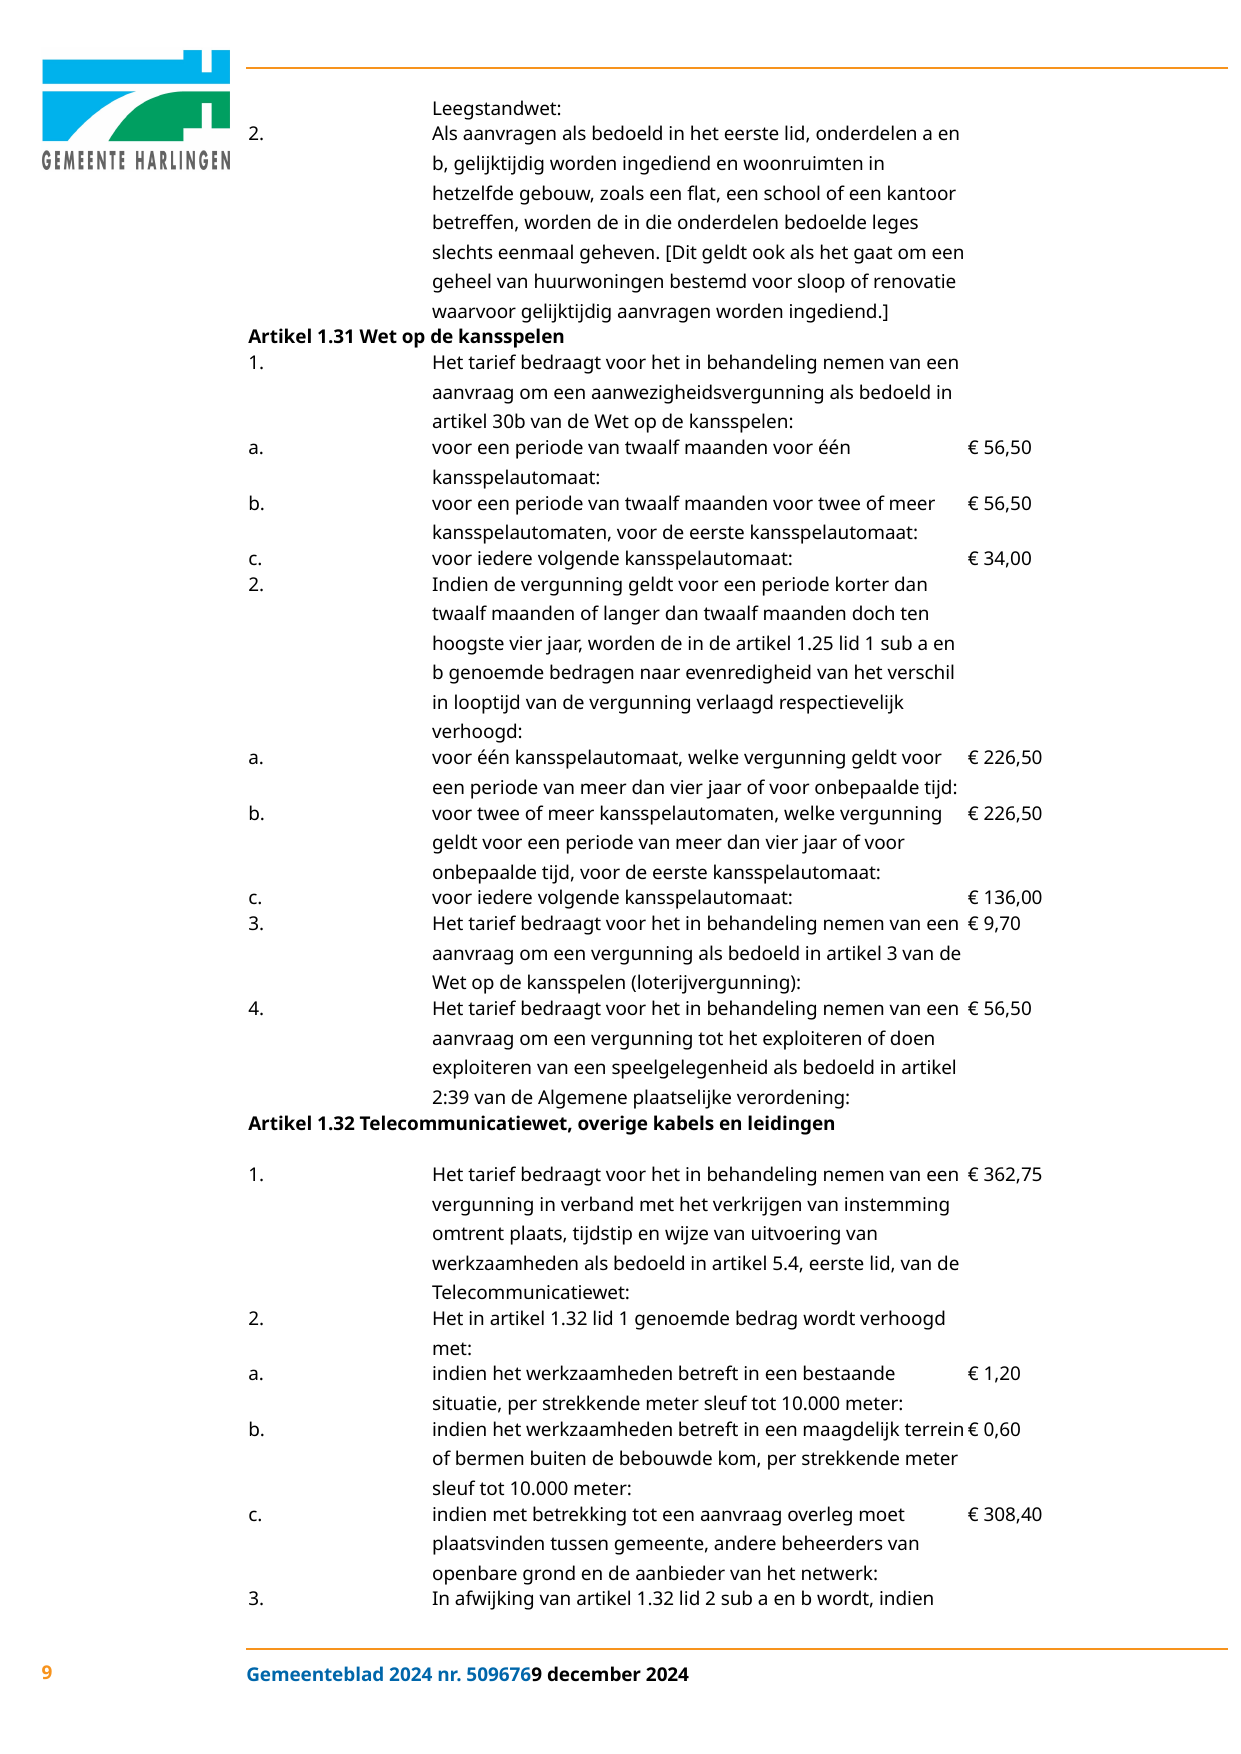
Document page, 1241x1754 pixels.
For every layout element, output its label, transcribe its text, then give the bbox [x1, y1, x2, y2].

table_cell [248, 1135, 432, 1161]
table_cell € 136,00 [968, 885, 1152, 910]
table_cell 2. [248, 1305, 432, 1361]
table_cell b. [248, 490, 432, 545]
table_cell Het in artikel 1.32 lid 1 genoemde bedrag wordt verhoogd met: [432, 1305, 968, 1361]
table_cell [968, 1135, 1152, 1161]
table_cell 2. [248, 121, 432, 324]
table_cell € 34,00 [968, 545, 1152, 571]
table_cell Indien de vergunning geldt voor een periode korter dan twaalf maanden of langer dan twaalf maanden doch ten hoogste vier jaar, worden de in de artikel 1.25 lid 1 sub a en b genoemde bedragen naar evenredigheid van het verschil in looptijd van de vergunning verlaagd respectievelijk verhoogd: [432, 571, 968, 744]
table_cell Als aanvragen als bedoeld in het eerste lid, onderdelen a en b, gelijktijdig worden ingediend en woonruimten in hetzelfde gebouw, zoals een flat, een school of een kantoor betreffen, worden de in die onderdelen bedoelde leges slechts eenmaal geheven. [Dit geldt ook als het gaat om een geheel van huurwoningen bestemd voor sloop of renovatie waarvoor gelijktijdig aanvragen worden ingediend.] [432, 121, 968, 324]
table_cell 3. [248, 1586, 432, 1611]
table_cell Het tarief bedraagt voor het in behandeling nemen van een vergunning in verband met het verkrijgen van instemming omtrent plaats, tijdstip en wijze van uitvoering van werkzaamheden als bedoeld in artikel 5.4, eerste lid, van de Telecommunicatiewet: [432, 1161, 968, 1305]
table_cell € 308,40 [968, 1501, 1152, 1586]
table_cell € 226,50 [968, 800, 1152, 884]
table_cell c. [248, 1501, 432, 1586]
table_cell Het tarief bedraagt voor het in behandeling nemen van een aanvraag om een vergunning tot het exploiteren of doen exploiteren van een speelgelegenheid als bedoeld in artikel 2:39 van de Algemene plaatselijke verordening: [432, 995, 968, 1110]
table_cell € 226,50 [968, 744, 1152, 800]
table_cell 4. [248, 995, 432, 1110]
table_cell 1. [248, 350, 432, 434]
table_cell c. [248, 545, 432, 571]
table_cell Het tarief bedraagt voor het in behandeling nemen van een aanvraag om een vergunning als bedoeld in artikel 3 van de Wet op de kansspelen (loterijvergunning): [432, 910, 968, 995]
table_cell [968, 121, 1152, 324]
table_cell voor één kansspelautomaat, welke vergunning geldt voor een periode van meer dan vier jaar of voor onbepaalde tijd: [432, 744, 968, 800]
table_cell [248, 95, 432, 121]
table_cell € 0,60 [968, 1416, 1152, 1501]
table_cell € 1,20 [968, 1361, 1152, 1416]
table_cell In afwijking van artikel 1.32 lid 2 sub a en b wordt, indien [432, 1586, 968, 1611]
table_cell [968, 95, 1152, 121]
table_cell c. [248, 885, 432, 910]
table_cell 1. [248, 1161, 432, 1305]
table_cell € 9,70 [968, 910, 1152, 995]
table_cell 2. [248, 571, 432, 744]
table_cell voor iedere volgende kansspelautomaat: [432, 885, 968, 910]
table_cell Het tarief bedraagt voor het in behandeling nemen van een aanvraag om een aanwezigheidsvergunning als bedoeld in artikel 30b van de Wet op de kansspelen: [432, 350, 968, 434]
table_cell indien het werkzaamheden betreft in een bestaande situatie, per strekkende meter sleuf tot 10.000 meter: [432, 1361, 968, 1416]
table_cell [968, 1305, 1152, 1361]
table_cell € 362,75 [968, 1161, 1152, 1305]
table_cell € 56,50 [968, 995, 1152, 1110]
table_cell a. [248, 744, 432, 800]
table_cell voor iedere volgende kansspelautomaat: [432, 545, 968, 571]
table_cell [432, 1135, 968, 1161]
table_cell Leegstandwet: [432, 95, 968, 121]
table_cell [968, 350, 1152, 434]
table_cell voor een periode van twaalf maanden voor twee of meer kansspelautomaten, voor de eerste kansspelautomaat: [432, 490, 968, 545]
table_cell Artikel 1.31 Wet op de kansspelen [248, 324, 1152, 349]
table_cell [968, 1586, 1152, 1611]
table_cell b. [248, 800, 432, 884]
table_cell 3. [248, 910, 432, 995]
table_cell voor twee of meer kansspelautomaten, welke vergunning geldt voor een periode van meer dan vier jaar of voor onbepaalde tijd, voor de eerste kansspelautomaat: [432, 800, 968, 884]
table_cell voor een periode van twaalf maanden voor één kansspelautomaat: [432, 434, 968, 490]
table_cell a. [248, 1361, 432, 1416]
table_cell b. [248, 1416, 432, 1501]
table_cell indien het werkzaamheden betreft in een maagdelijk terrein of bermen buiten de bebouwde kom, per strekkende meter sleuf tot 10.000 meter: [432, 1416, 968, 1501]
table_cell a. [248, 434, 432, 490]
picture [41, 47, 231, 172]
table_cell € 56,50 [968, 490, 1152, 545]
table_cell [968, 571, 1152, 744]
table_cell Artikel 1.32 Telecommunicatiewet, overige kabels en leidingen [248, 1110, 1152, 1135]
table_cell indien met betrekking tot een aanvraag overleg moet plaatsvinden tussen gemeente, andere beheerders van openbare grond en de aanbieder van het netwerk: [432, 1501, 968, 1586]
table_cell € 56,50 [968, 434, 1152, 490]
